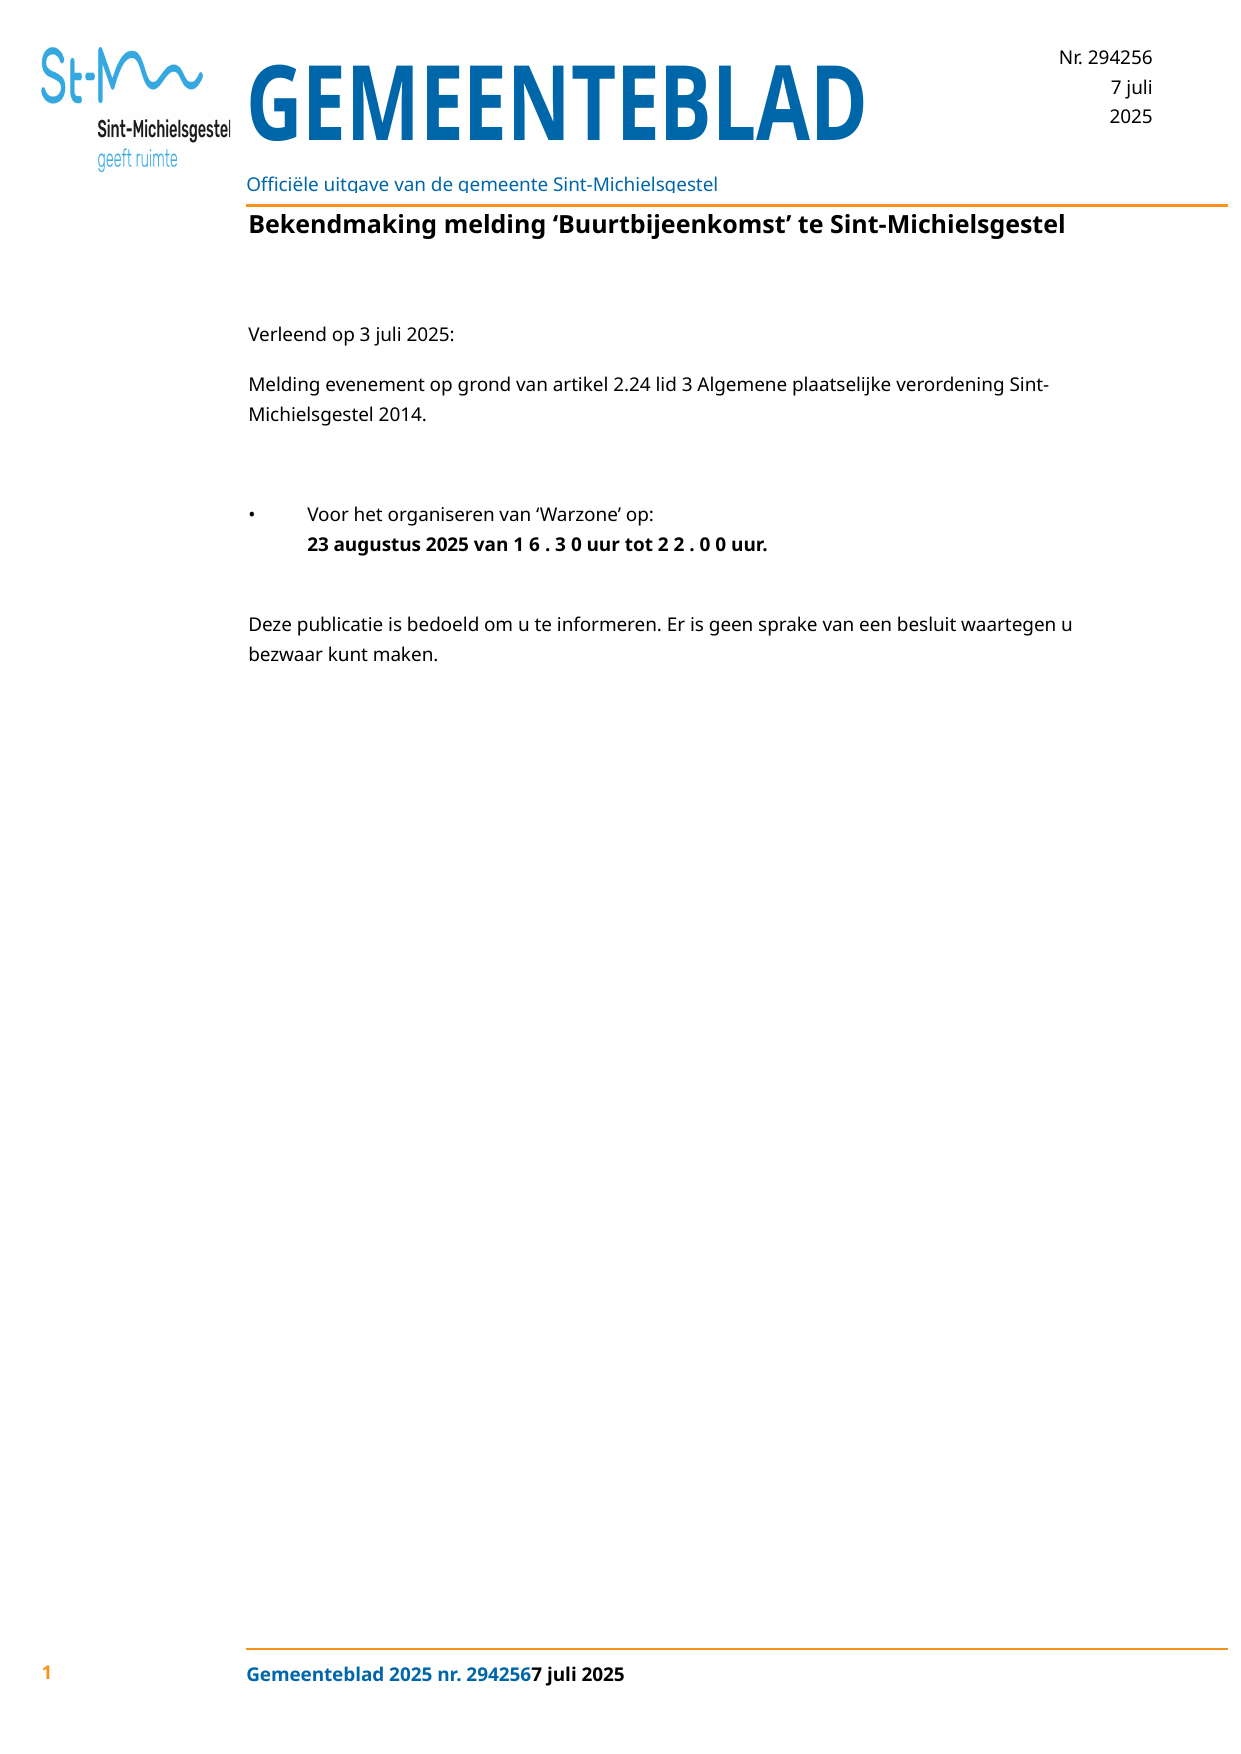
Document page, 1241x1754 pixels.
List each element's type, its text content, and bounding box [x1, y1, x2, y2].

text Melding evenement op grond van artikel 2.24 lid 3 Algemene plaatselijke verordening Sint-Michielsgestel 2014. [248, 371, 1152, 426]
text Bekendmaking melding ‘Buurtbijeenkomst’ te Sint-Michielsgestel [248, 207, 1152, 241]
picture [41, 47, 231, 172]
text Deze publicatie is bedoeld om u te informeren. Er is geen sprake van een besluit waartegen u bezwaar kunt maken. [248, 611, 1152, 666]
list Voor het organiseren van ‘Warzone’ op: [248, 502, 1152, 527]
text Verleend op 3 juli 2025: [248, 321, 1152, 346]
list 23 augustus 2025 van 1 6 . 3 0 uur tot 2 2 . 0 0 uur. [248, 531, 1152, 557]
